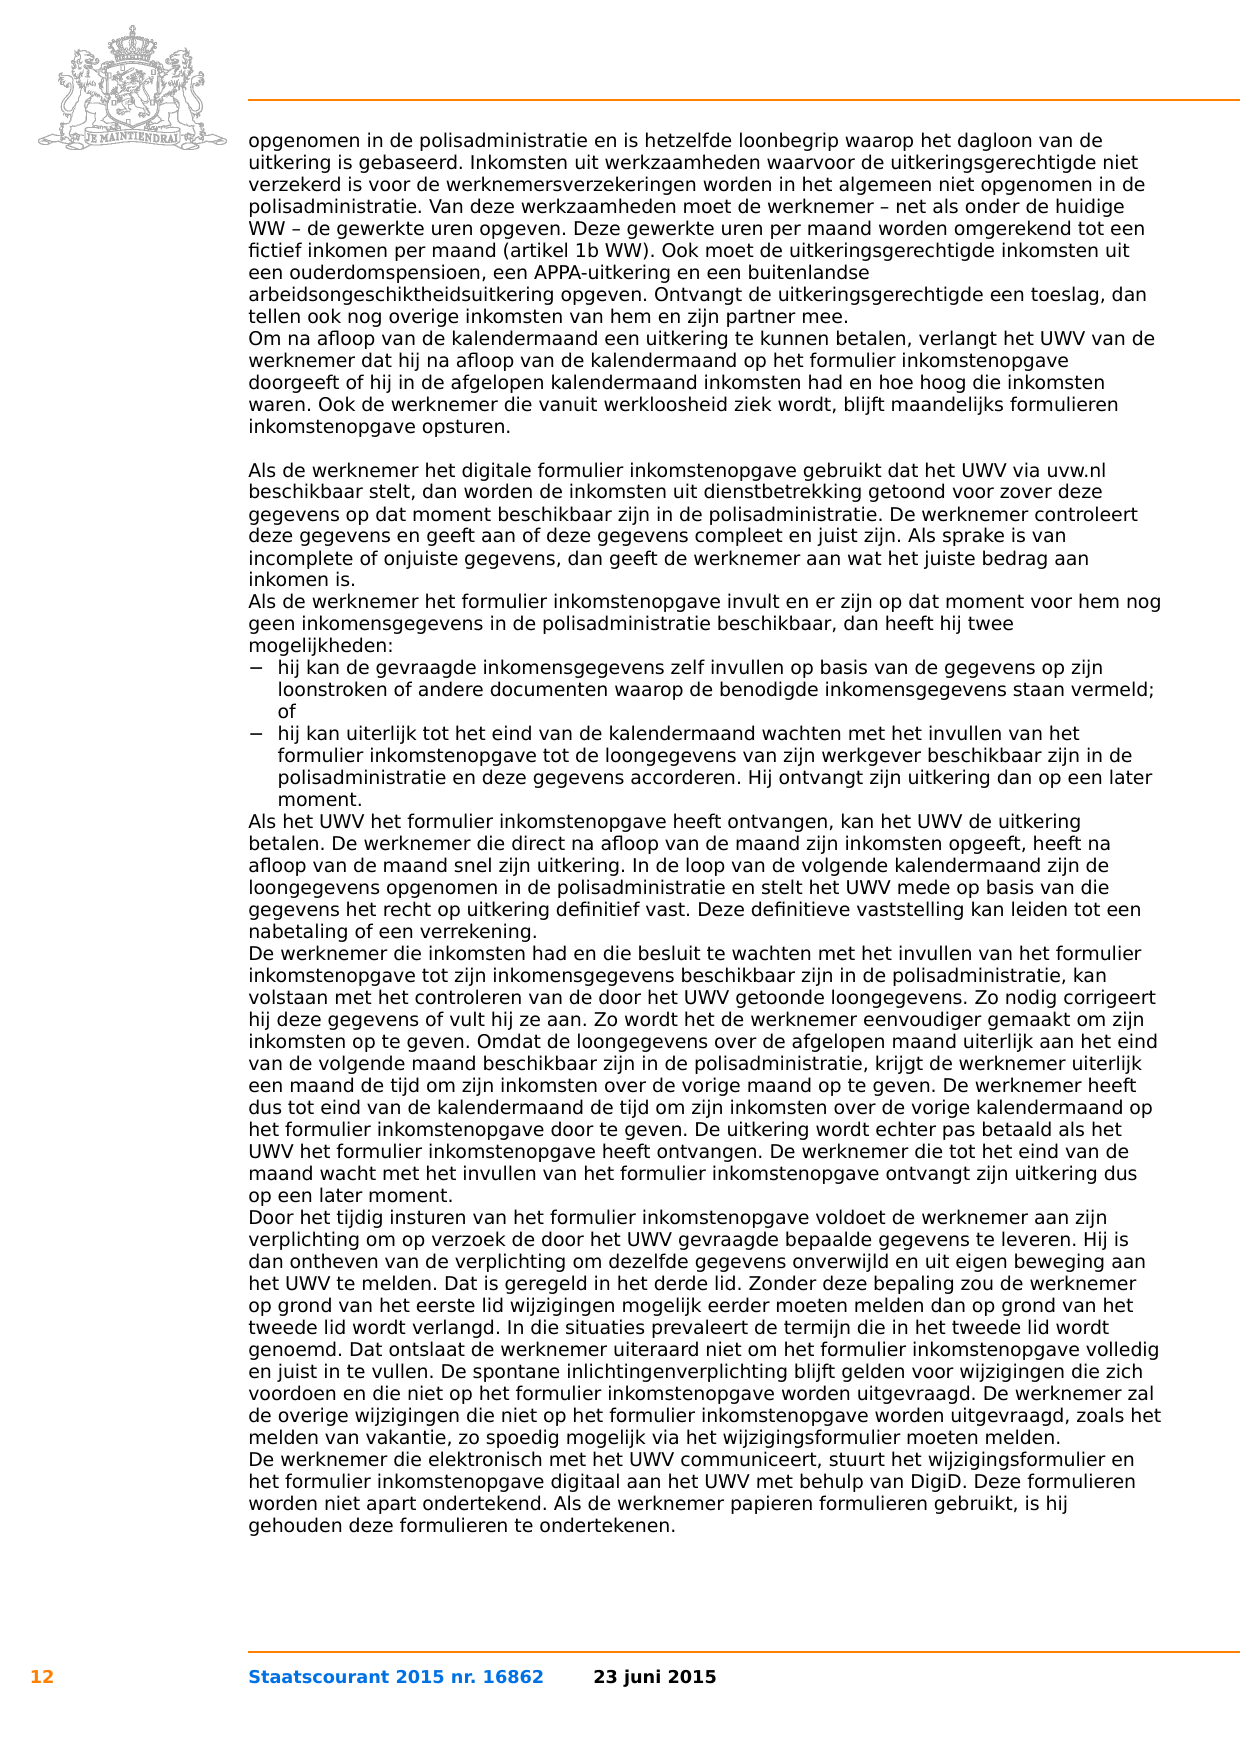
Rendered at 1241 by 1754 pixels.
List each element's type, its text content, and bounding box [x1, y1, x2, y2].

text − hij kan de gevraagde inkomensgegevens zelf invullen op basis van de gegevens op zijn loonstroken of andere documenten waarop de benodigde inkomensgegevens staan vermeld; of [248, 657, 1163, 723]
text Als de werknemer het formulier inkomstenopgave invult en er zijn op dat moment voor hem nog geen inkomensgegevens in de polisadministratie beschikbaar, dan heeft hij twee mogelijkheden: [248, 591, 1163, 657]
text De werknemer die inkomsten had en die besluit te wachten met het invullen van het formulier inkomstenopgave tot zijn inkomensgegevens beschikbaar zijn in de polisadministratie, kan volstaan met het controleren van de door het UWV getoonde loongegevens. Zo nodig corrigeert hij deze gegevens of vult hij ze aan. Zo wordt het de werknemer eenvoudiger gemaakt om zijn inkomsten op te geven. Omdat de loongegevens over de afgelopen maand uiterlijk aan het eind van de volgende maand beschikbaar zijn in de polisadministratie, krijgt de werknemer uiterlijk een maand de tijd om zijn inkomsten over de vorige maand op te geven. De werknemer heeft dus tot eind van de kalendermaand de tijd om zijn inkomsten over de vorige kalendermaand op het formulier inkomstenopgave door te geven. De uitkering wordt echter pas betaald als het UWV het formulier inkomstenopgave heeft ontvangen. De werknemer die tot het eind van de maand wacht met het invullen van het formulier inkomstenopgave ontvangt zijn uitkering dus op een later moment. [248, 943, 1163, 1207]
picture [38, 25, 227, 150]
text − hij kan uiterlijk tot het eind van de kalendermaand wachten met het invullen van het formulier inkomstenopgave tot de loongegevens van zijn werkgever beschikbaar zijn in de polisadministratie en deze gegevens accorderen. Hij ontvangt zijn uitkering dan op een later moment. [248, 723, 1163, 811]
text Door het tijdig insturen van het formulier inkomstenopgave voldoet de werknemer aan zijn verplichting om op verzoek de door het UWV gevraagde bepaalde gegevens te leveren. Hij is dan ontheven van de verplichting om dezelfde gegevens onverwijld en uit eigen beweging aan het UWV te melden. Dat is geregeld in het derde lid. Zonder deze bepaling zou de werknemer op grond van het eerste lid wijzigingen mogelijk eerder moeten melden dan op grond van het tweede lid wordt verlangd. In die situaties prevaleert de termijn die in het tweede lid wordt genoemd. Dat ontslaat de werknemer uiteraard niet om het formulier inkomstenopgave volledig en juist in te vullen. De spontane inlichtingenverplichting blijft gelden voor wijzigingen die zich voordoen en die niet op het formulier inkomstenopgave worden uitgevraagd. De werknemer zal de overige wijzigingen die niet op het formulier inkomstenopgave worden uitgevraagd, zoals het melden van vakantie, zo spoedig mogelijk via het wijzigingsformulier moeten melden. [248, 1207, 1163, 1448]
text Als het UWV het formulier inkomstenopgave heeft ontvangen, kan het UWV de uitkering betalen. De werknemer die direct na afloop van de maand zijn inkomsten opgeeft, heeft na afloop van de maand snel zijn uitkering. In de loop van de volgende kalendermaand zijn de loongegevens opgenomen in de polisadministratie en stelt het UWV mede op basis van die gegevens het recht op uitkering definitief vast. Deze definitieve vaststelling kan leiden tot een nabetaling of een verrekening. [248, 811, 1163, 943]
text Om na afloop van de kalendermaand een uitkering te kunnen betalen, verlangt het UWV van de werknemer dat hij na afloop van de kalendermaand op het formulier inkomstenopgave doorgeeft of hij in de afgelopen kalendermaand inkomsten had en hoe hoog die inkomsten waren. Ook de werknemer die vanuit werkloosheid ziek wordt, blijft maandelijks formulieren inkomstenopgave opsturen. [248, 328, 1163, 438]
text De werknemer die elektronisch met het UWV communiceert, stuurt het wijzigingsformulier en het formulier inkomstenopgave digitaal aan het UWV met behulp van DigiD. Deze formulieren worden niet apart ondertekend. Als de werknemer papieren formulieren gebruikt, is hij gehouden deze formulieren te ondertekenen. [248, 1448, 1163, 1536]
text opgenomen in de polisadministratie en is hetzelfde loonbegrip waarop het dagloon van de uitkering is gebaseerd. Inkomsten uit werkzaamheden waarvoor de uitkeringsgerechtigde niet verzekerd is voor de werknemersverzekeringen worden in het algemeen niet opgenomen in de polisadministratie. Van deze werkzaamheden moet de werknemer – net als onder de huidige WW – de gewerkte uren opgeven. Deze gewerkte uren per maand worden omgerekend tot een fictief inkomen per maand (artikel 1b WW). Ook moet de uitkeringsgerechtigde inkomsten uit een ouderdomspensioen, een APPA-uitkering en een buitenlandse arbeidsongeschiktheidsuitkering opgeven. Ontvangt de uitkeringsgerechtigde een toeslag, dan tellen ook nog overige inkomsten van hem en zijn partner mee. [248, 130, 1163, 328]
text Als de werknemer het digitale formulier inkomstenopgave gebruikt dat het UWV via uvw.nl beschikbaar stelt, dan worden de inkomsten uit dienstbetrekking getoond voor zover deze gegevens op dat moment beschikbaar zijn in de polisadministratie. De werknemer controleert deze gegevens en geeft aan of deze gegevens compleet en juist zijn. Als sprake is van incomplete of onjuiste gegevens, dan geeft de werknemer aan wat het juiste bedrag aan inkomen is. [248, 459, 1163, 591]
